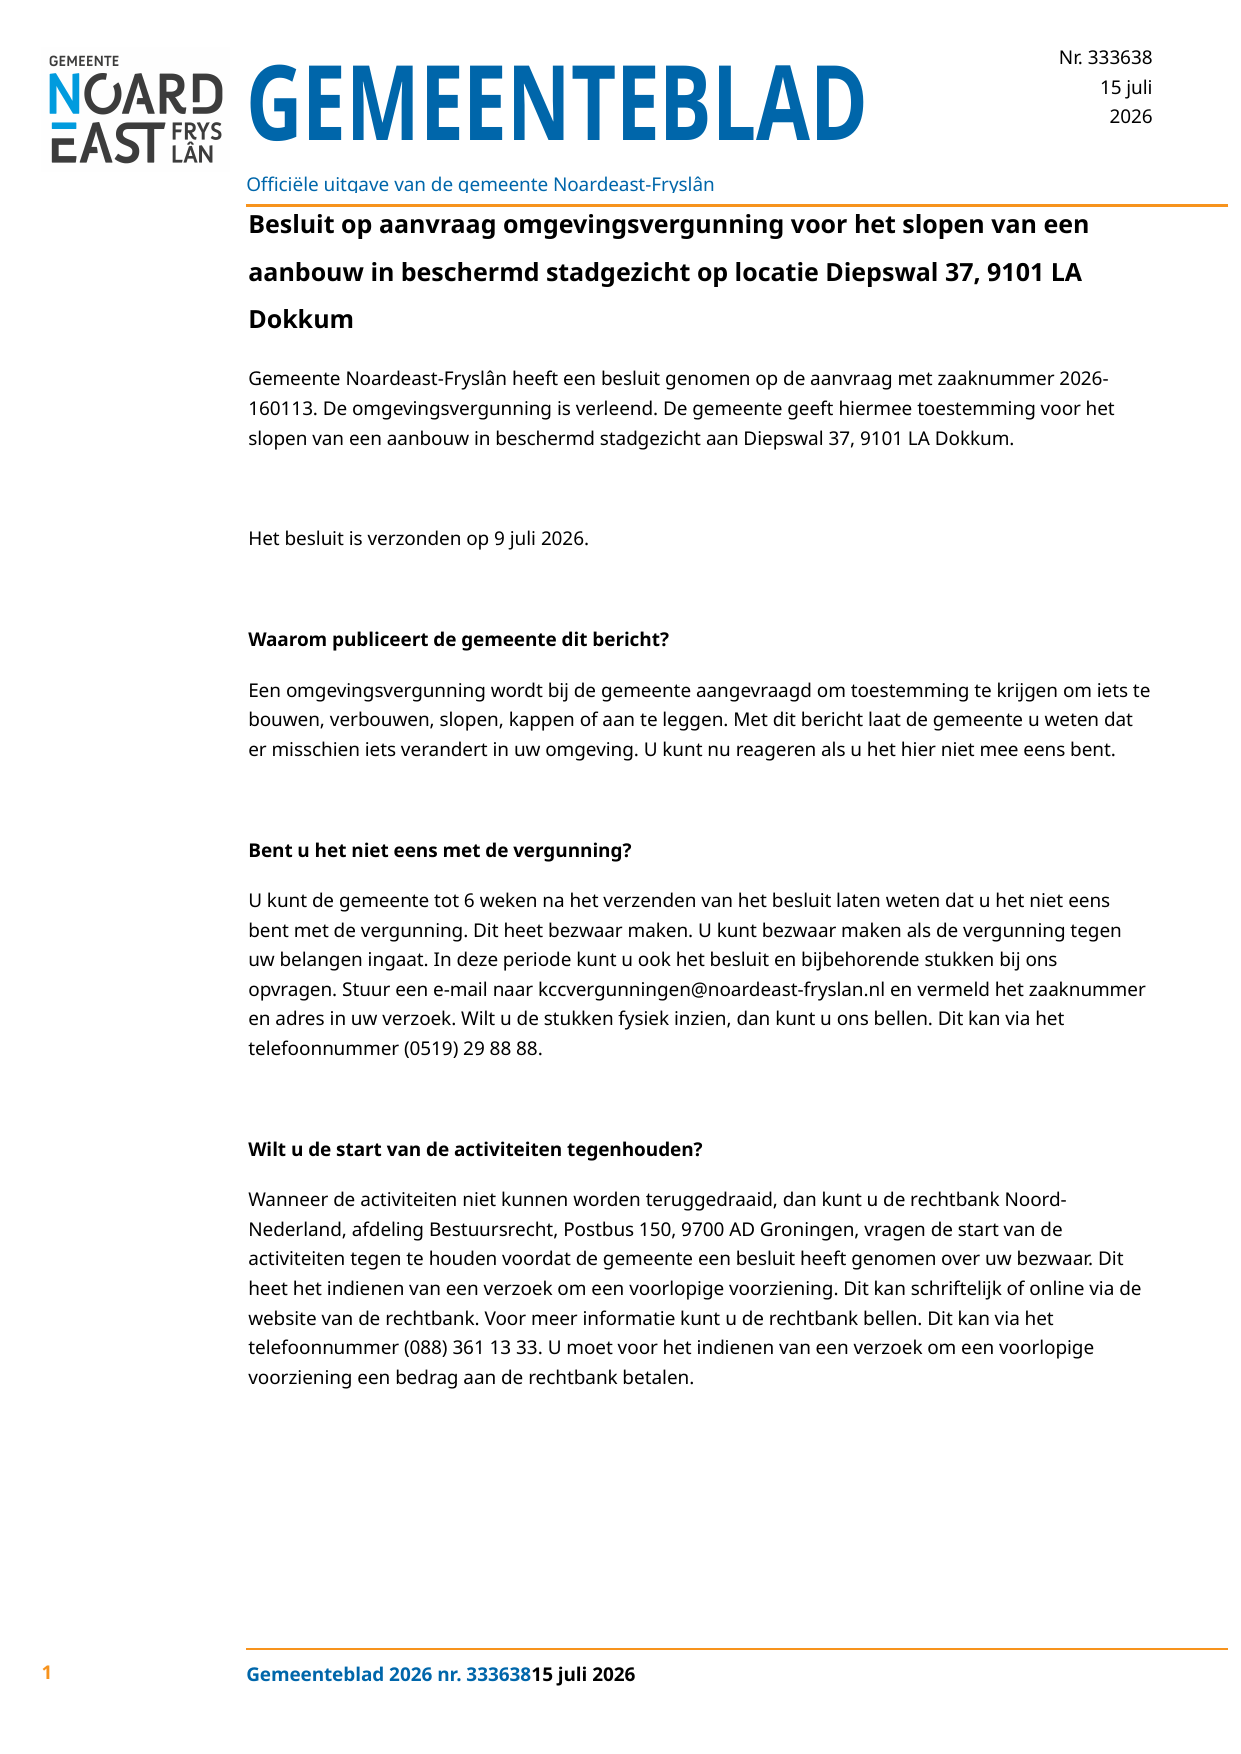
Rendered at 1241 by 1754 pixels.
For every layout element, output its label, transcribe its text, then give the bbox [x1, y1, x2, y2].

text Wanneer de activiteiten niet kunnen worden teruggedraaid, dan kunt u de rechtbank Noord-Nederland, afdeling Bestuursrecht, Postbus 150, 9700 AD Groningen, vragen de start van de activiteiten tegen te houden voordat de gemeente een besluit heeft genomen over uw bezwaar. Dit heet het indienen van een verzoek om een voorlopige voorziening. Dit kan schriftelijk of online via de website van de rechtbank. Voor meer informatie kunt u de rechtbank bellen. Dit kan via het telefoonnummer (088) 361 13 33. U moet voor het indienen van een verzoek om een voorlopige voorziening een bedrag aan de rechtbank betalen. [248, 1186, 1152, 1389]
text Het besluit is verzonden op 9 juli 2026. [248, 526, 1152, 551]
text U kunt de gemeente tot 6 weken na het verzenden van het besluit laten weten dat u het niet eens bent met de vergunning. Dit heet bezwaar maken. U kunt bezwaar maken als de vergunning tegen uw belangen ingaat. In deze periode kunt u ook het besluit en bijbehorende stukken bij ons opvragen. Stuur een e-mail naar kccvergunningen@noardeast-fryslan.nl en vermeld het zaaknummer en adres in uw verzoek. Wilt u de stukken fysiek inzien, dan kunt u ons bellen. Dit kan via het telefoonnummer (0519) 29 88 88. [248, 887, 1152, 1061]
text Besluit op aanvraag omgevingsvergunning voor het slopen van een aanbouw in beschermd stadgezicht op locatie Diepswal 37, 9101 LA Dokkum [248, 207, 1152, 336]
text Gemeente Noardeast-Fryslân heeft een besluit genomen op de aanvraag met zaaknummer 2026-160113. De omgevingsvergunning is verleend. De gemeente geeft hiermee toestemming voor het slopen van een aanbouw in beschermd stadgezicht aan Diepswal 37, 9101 LA Dokkum. [248, 366, 1152, 450]
text Wilt u de start van de activiteiten tegenhouden? [248, 1136, 1152, 1162]
text Een omgevingsvergunning wordt bij de gemeente aangevraagd om toestemming te krijgen om iets te bouwen, verbouwen, slopen, kappen of aan te leggen. Met dit bericht laat de gemeente u weten dat er misschien iets verandert in uw omgeving. U kunt nu reageren als u het hier niet mee eens bent. [248, 677, 1152, 762]
picture [41, 47, 231, 172]
text Bent u het niet eens met de vergunning? [248, 837, 1152, 862]
text Waarom publiceert de gemeente dit bericht? [248, 626, 1152, 652]
